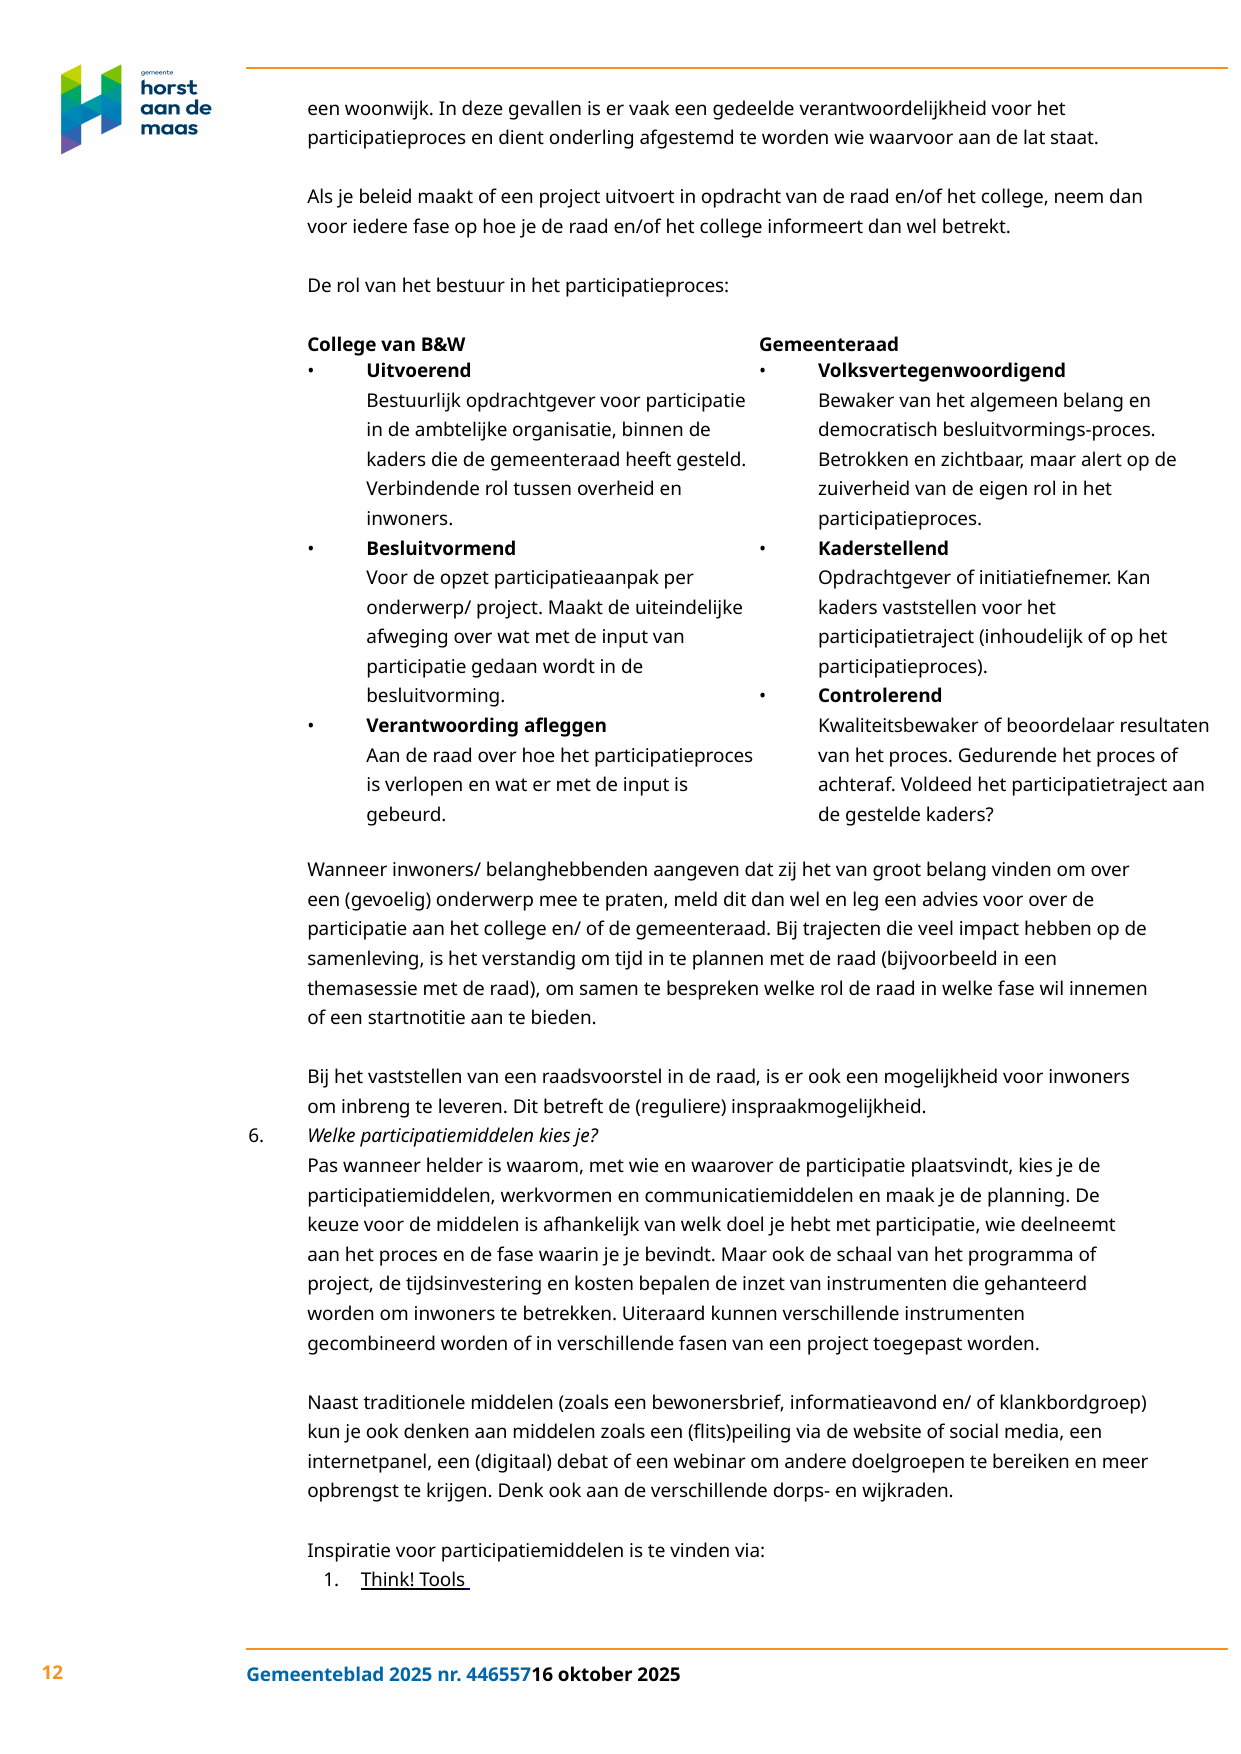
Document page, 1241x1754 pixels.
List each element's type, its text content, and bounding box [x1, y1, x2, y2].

list Pas wanneer helder is waarom, met wie en waarover de participatie plaatsvindt, kies je de participatiemiddelen, werkvormen en communicatiemiddelen en maak je de planning. De keuze voor de middelen is afhankelijk van welk doel je hebt met participatie, wie deelneemt aan het proces en de fase waarin je je bevindt. Maar ook de schaal van het programma of project, de tijdsinvestering en kosten bepalen de inzet van instrumenten die gehanteerd worden om inwoners te betrekken. Uiteraard kunnen verschillende instrumenten gecombineerd worden of in verschillende fasen van een project toegepast worden. [248, 1152, 1152, 1356]
table_cell Volksvertegenwoordigend Bewaker van het algemeen belang en democratisch besluitvormings-proces. Betrokken en zichtbaar, maar alert op de zuiverheid van de eigen rol in het participatieproces. Kaderstellend Opdrachtgever of initiatiefnemer. Kan kaders vaststellen voor het participatietraject (inhoudelijk of op het participatieproces). Controlerend Kwaliteitsbewaker of beoordelaar resultaten van het proces. Gedurende het proces of achteraf. Voldeed het participatietraject aan de gestelde kaders? [759, 357, 1211, 827]
table_header College van B&W [307, 332, 759, 357]
list Bij het vaststellen van een raadsvoorstel in de raad, is er ook een mogelijkheid voor inwoners om inbreng te leveren. Dit betreft de (reguliere) inspraakmogelijkheid. [248, 1063, 1152, 1119]
list een woonwijk. In deze gevallen is er vaak een gedeelde verantwoordelijkheid voor het participatieproces en dient onderling afgestemd te worden wie waarvoor aan de lat staat. [248, 95, 1152, 150]
list Naast traditionele middelen (zoals een bewonersbrief, informatieavond en/ of klankbordgroep) kun je ook denken aan middelen zoals een (flits)peiling via de website of social media, een internetpanel, een (digitaal) debat of een webinar om andere doelgroepen te bereiken en meer opbrengst te krijgen. Denk ook aan de verschillende dorps- en wijkraden. [248, 1389, 1152, 1503]
table_cell Uitvoerend Bestuurlijk opdrachtgever voor participatie in de ambtelijke organisatie, binnen de kaders die de gemeenteraad heeft gesteld. Verbindende rol tussen overheid en inwoners. Besluitvormend Voor de opzet participatieaanpak per onderwerp/ project. Maakt de uiteindelijke afweging over wat met de input van participatie gedaan wordt in de besluitvorming. Verantwoording afleggen Aan de raad over hoe het participatieproces is verlopen en wat er met de input is gebeurd. [307, 357, 759, 827]
list De rol van het bestuur in het participatieproces: [248, 272, 1152, 298]
list Inspiratie voor participatiemiddelen is te vinden via: [248, 1537, 1152, 1563]
table_header Gemeenteraad [759, 332, 1211, 357]
list Als je beleid maakt of een project uitvoert in opdracht van de raad en/of het college, neem dan voor iedere fase op hoe je de raad en/of het college informeert dan wel betrekt. [248, 183, 1152, 239]
list Welke participatiemiddelen kies je? [248, 1123, 1152, 1148]
picture [41, 47, 231, 172]
list Wanneer inwoners/ belanghebbenden aangeven dat zij het van groot belang vinden om over een (gevoelig) onderwerp mee te praten, meld dit dan wel en leg een advies voor over de participatie aan het college en/ of de gemeenteraad. Bij trajecten die veel impact hebben op de samenleving, is het verstandig om tijd in te plannen met de raad (bijvoorbeeld in een themasessie met de raad), om samen te bespreken welke rol de raad in welke fase wil innemen of een startnotitie aan te bieden. [248, 856, 1152, 1030]
list Think! Tools [323, 1566, 1152, 1592]
